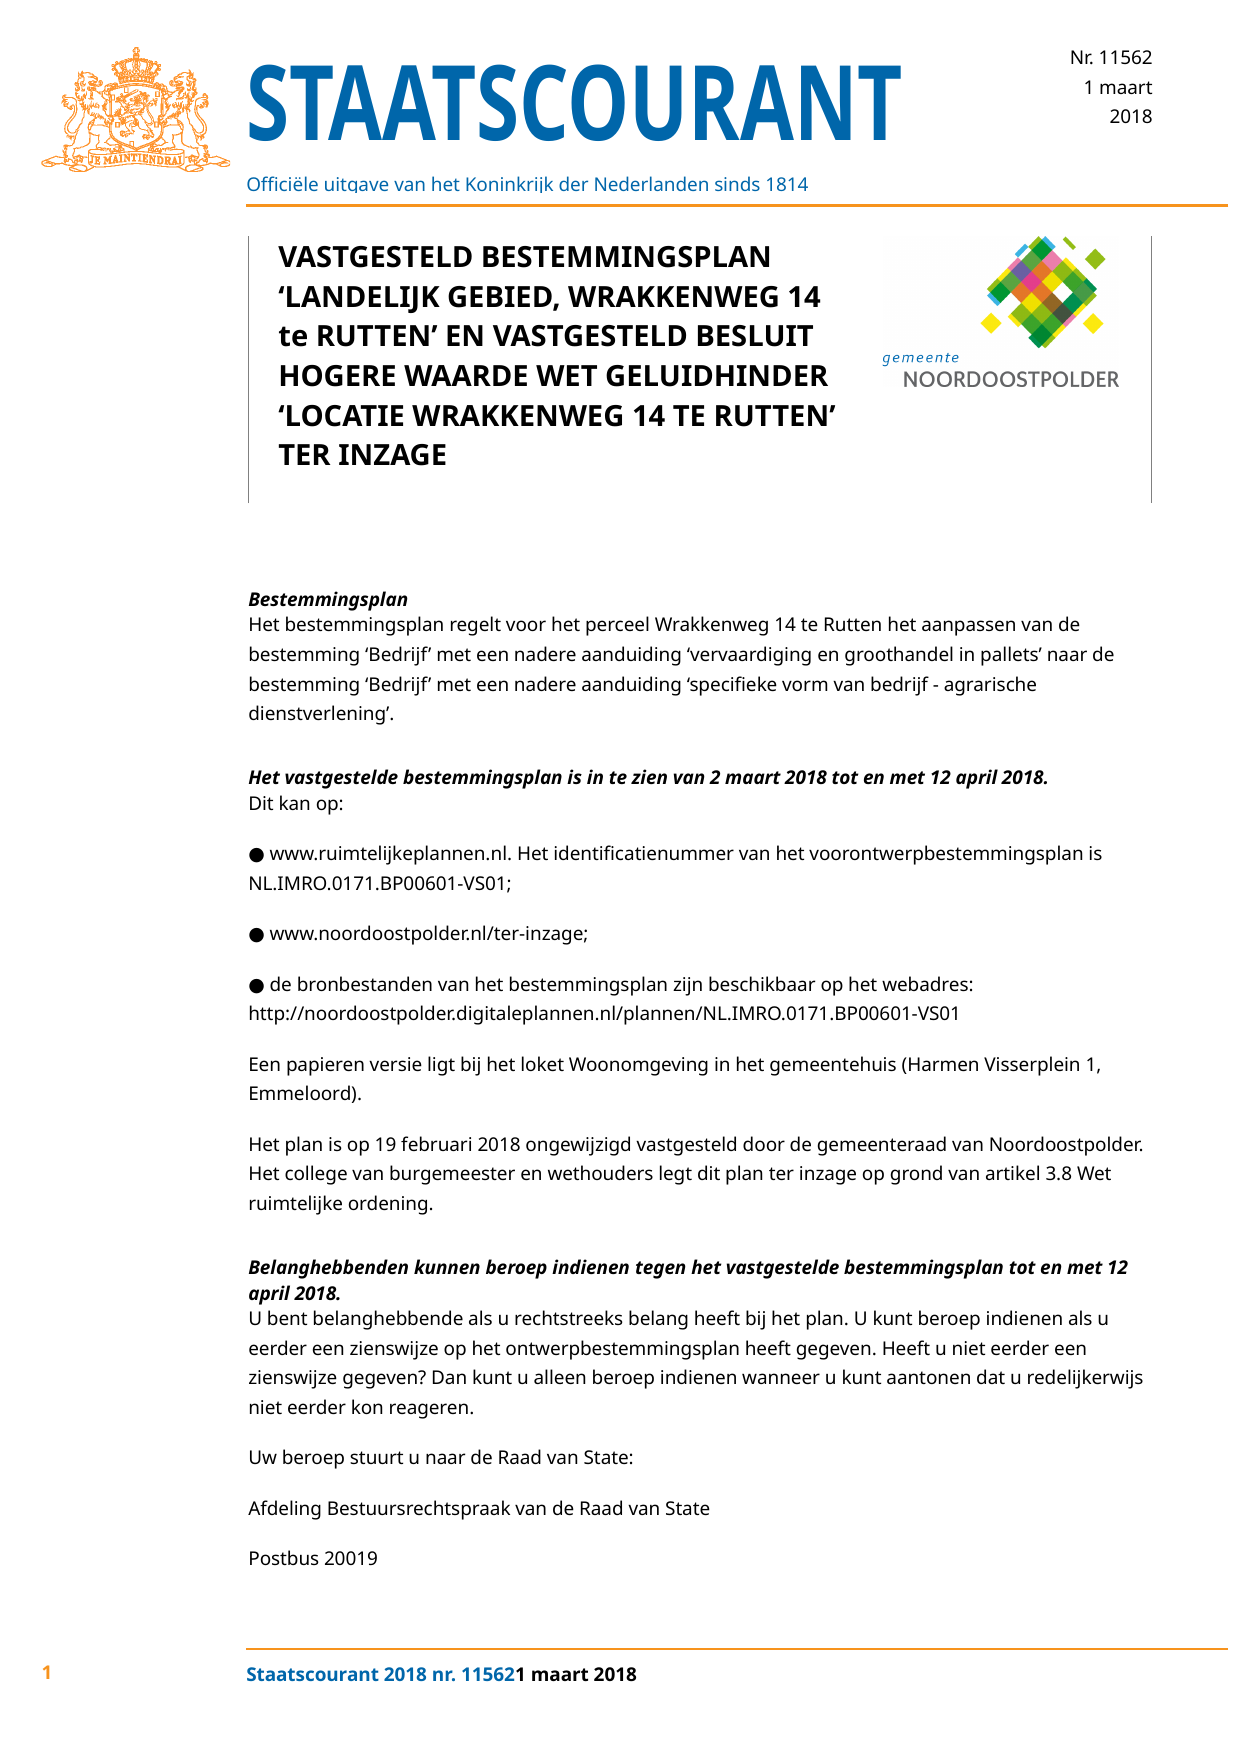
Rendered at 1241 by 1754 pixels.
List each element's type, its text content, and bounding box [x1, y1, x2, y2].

picture [882, 236, 1119, 387]
text Het plan is op 19 februari 2018 ongewijzigd vastgesteld door de gemeenteraad van Noordoostpolder. Het college van burgemeester en wethouders legt dit plan ter inzage op grond van artikel 3.8 Wet ruimtelijke ordening. [248, 1131, 1152, 1216]
text Het vastgestelde bestemmingsplan is in te zien van 2 maart 2018 tot en met 12 april 2018. [248, 764, 1152, 790]
table_header [850, 236, 1151, 503]
text Uw beroep stuurt u naar de Raad van State: [248, 1444, 1152, 1470]
text Postbus 20019 [248, 1545, 1152, 1571]
text Dit kan op: [248, 790, 1152, 816]
text U bent belanghebbende als u rechtstreeks belang heeft bij het plan. U kunt beroep indienen als u eerder een zienswijze op het ontwerpbestemmingsplan heeft gegeven. Heeft u niet eerder een zienswijze gegeven? Dan kunt u alleen beroep indienen wanneer u kunt aantonen dat u redelijkerwijs niet eerder kon reageren. [248, 1305, 1152, 1420]
text ● de bronbestanden van het bestemmingsplan zijn beschikbaar op het webadres: http://noordoostpolder.digitaleplannen.nl/plannen/NL.IMRO.0171.BP00601-VS01 [248, 971, 1152, 1026]
table_header VASTGESTELD BESTEMMINGSPLAN ‘LANDELIJK GEBIED, WRAKKENWEG 14 te RUTTEN’ EN VASTGESTELD BESLUIT HOGERE WAARDE WET GELUIDHINDER ‘LOCATIE WRAKKENWEG 14 TE RUTTEN’ TER INZAGE [249, 236, 850, 503]
text Bestemmingsplan [248, 586, 1152, 612]
text Het bestemmingsplan regelt voor het perceel Wrakkenweg 14 te Rutten het aanpassen van de bestemming ‘Bedrijf’ met een nadere aanduiding ‘vervaardiging en groothandel in pallets’ naar de bestemming ‘Bedrijf’ met een nadere aanduiding ‘specifieke vorm van bedrijf - agrarische dienstverlening’. [248, 612, 1152, 726]
text Belanghebbenden kunnen beroep indienen tegen het vastgestelde bestemmingsplan tot en met 12 april 2018. [248, 1254, 1152, 1305]
text ● www.ruimtelijkeplannen.nl. Het identificatienummer van het voorontwerpbestemmingsplan is NL.IMRO.0171.BP00601-VS01; [248, 840, 1152, 896]
text Afdeling Bestuursrechtspraak van de Raad van State [248, 1495, 1152, 1521]
text ● www.noordoostpolder.nl/ter-inzage; [248, 920, 1152, 946]
picture [41, 47, 231, 172]
text Een papieren versie ligt bij het loket Woonomgeving in het gemeentehuis (Harmen Visserplein 1, Emmeloord). [248, 1051, 1152, 1106]
